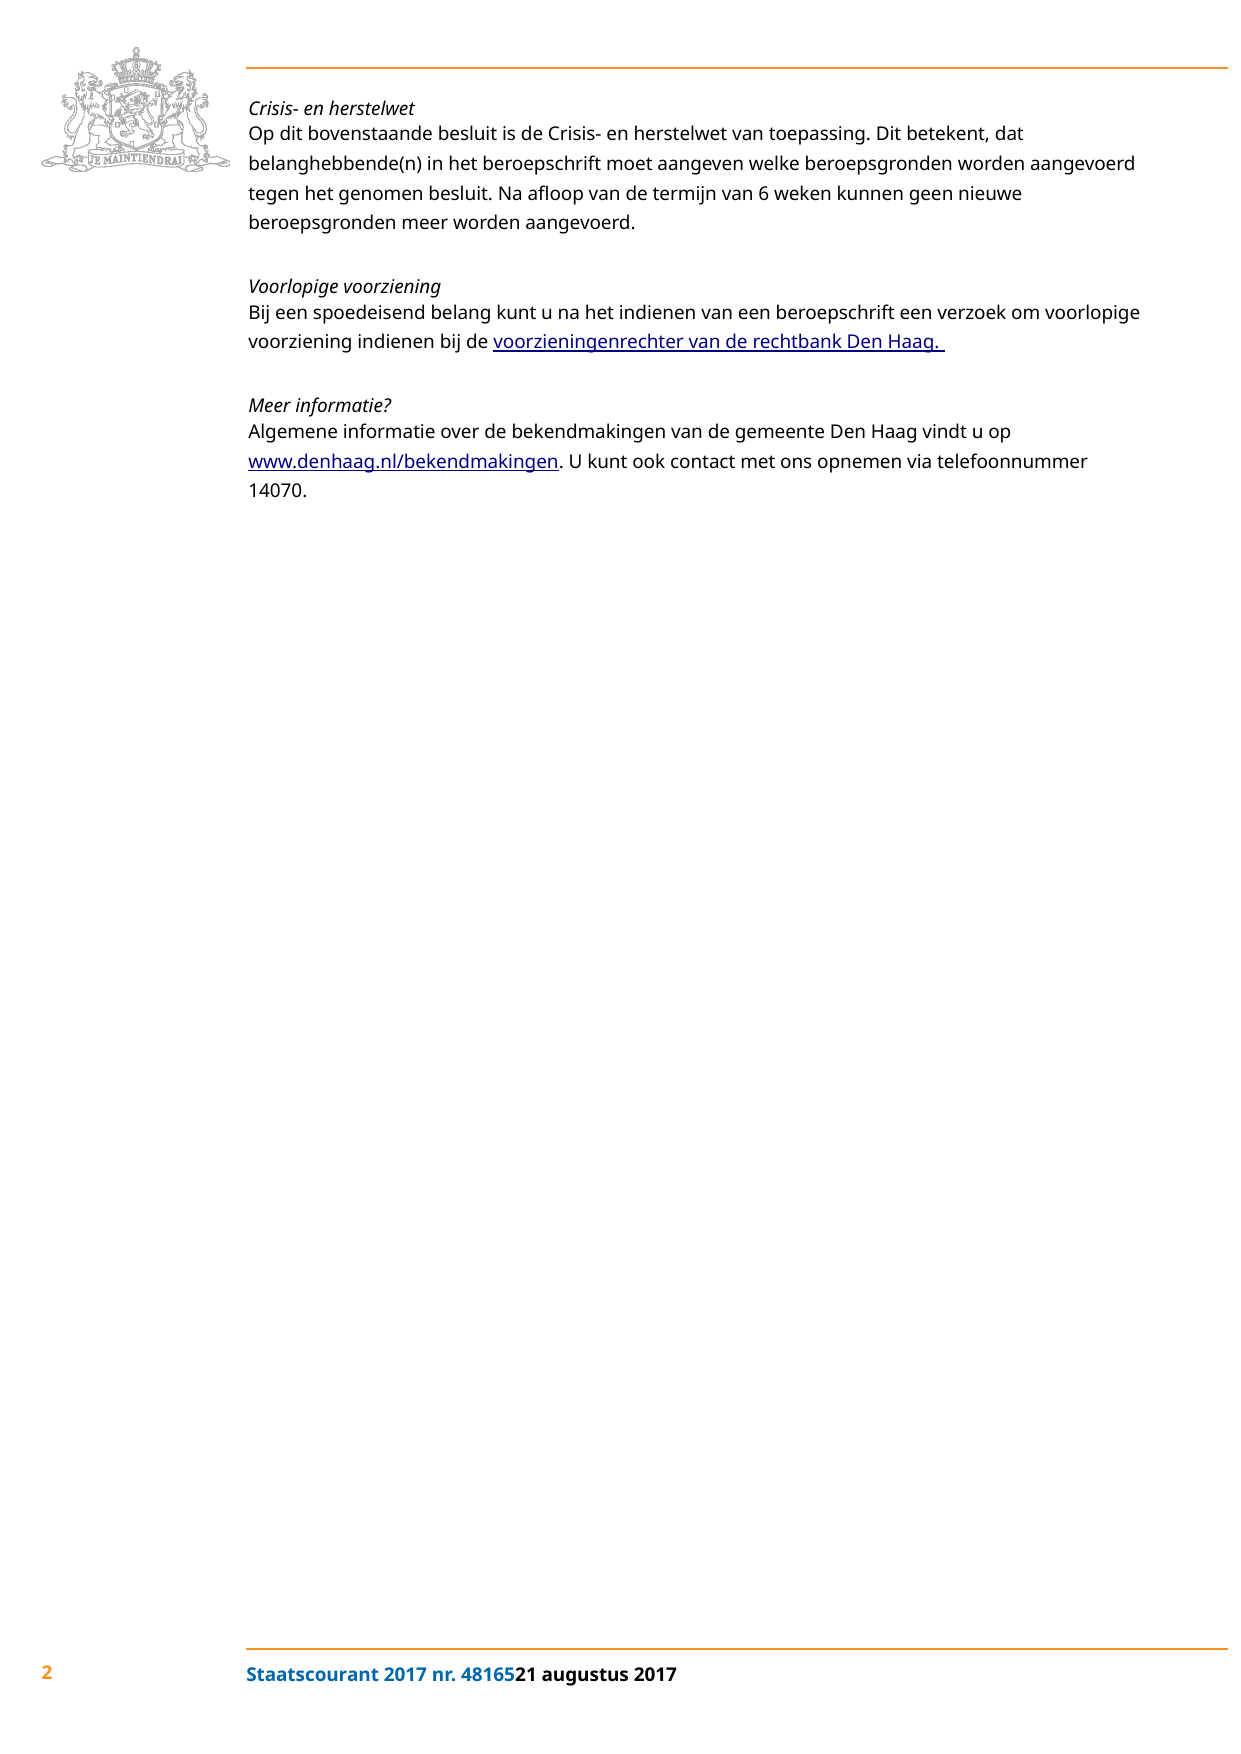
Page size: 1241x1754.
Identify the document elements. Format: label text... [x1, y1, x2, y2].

text Crisis- en herstelwet [248, 95, 1152, 121]
picture [41, 47, 231, 172]
text Voorlopige voorziening [248, 273, 1152, 299]
text Bij een spoedeisend belang kunt u na het indienen van een beroepschrift een verzoek om voorlopige voorziening indienen bij de voorzieningenrechter van de rechtbank Den Haag. [248, 299, 1152, 354]
text Algemene informatie over de bekendmakingen van de gemeente Den Haag vindt u op www.denhaag.nl/bekendmakingen. U kunt ook contact met ons opnemen via telefoonnummer 14070. [248, 418, 1152, 503]
text Meer informatie? [248, 392, 1152, 418]
text Op dit bovenstaande besluit is de Crisis- en herstelwet van toepassing. Dit betekent, dat belanghebbende(n) in het beroepschrift moet aangeven welke beroepsgronden worden aangevoerd tegen het genomen besluit. Na afloop van de termijn van 6 weken kunnen geen nieuwe beroepsgronden meer worden aangevoerd. [248, 121, 1152, 235]
